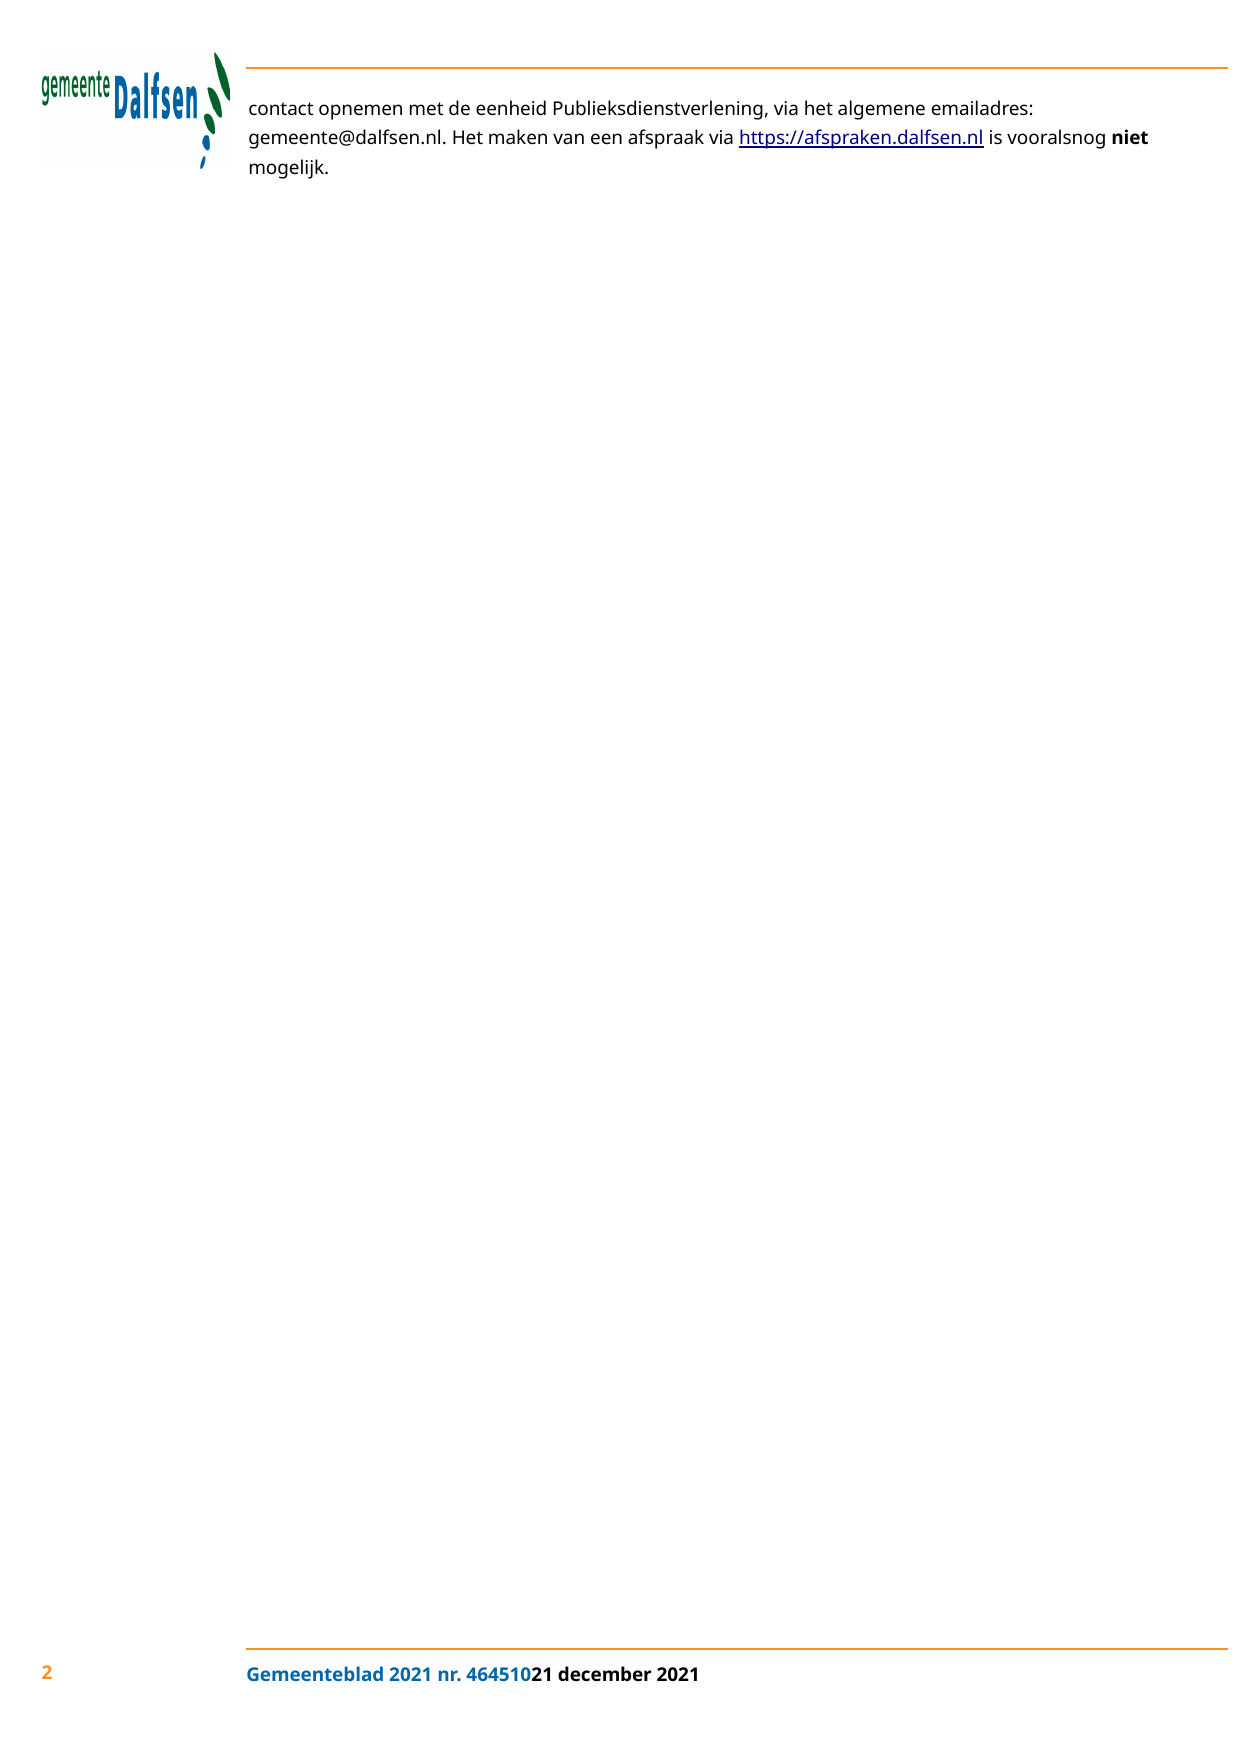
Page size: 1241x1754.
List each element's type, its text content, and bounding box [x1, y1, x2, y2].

picture [41, 47, 231, 172]
text contact opnemen met de eenheid Publieksdienstverlening, via het algemene emailadres: gemeente@dalfsen.nl. Het maken van een afspraak via https://afspraken.dalfsen.nl is vooralsnog niet mogelijk. [248, 95, 1152, 180]
